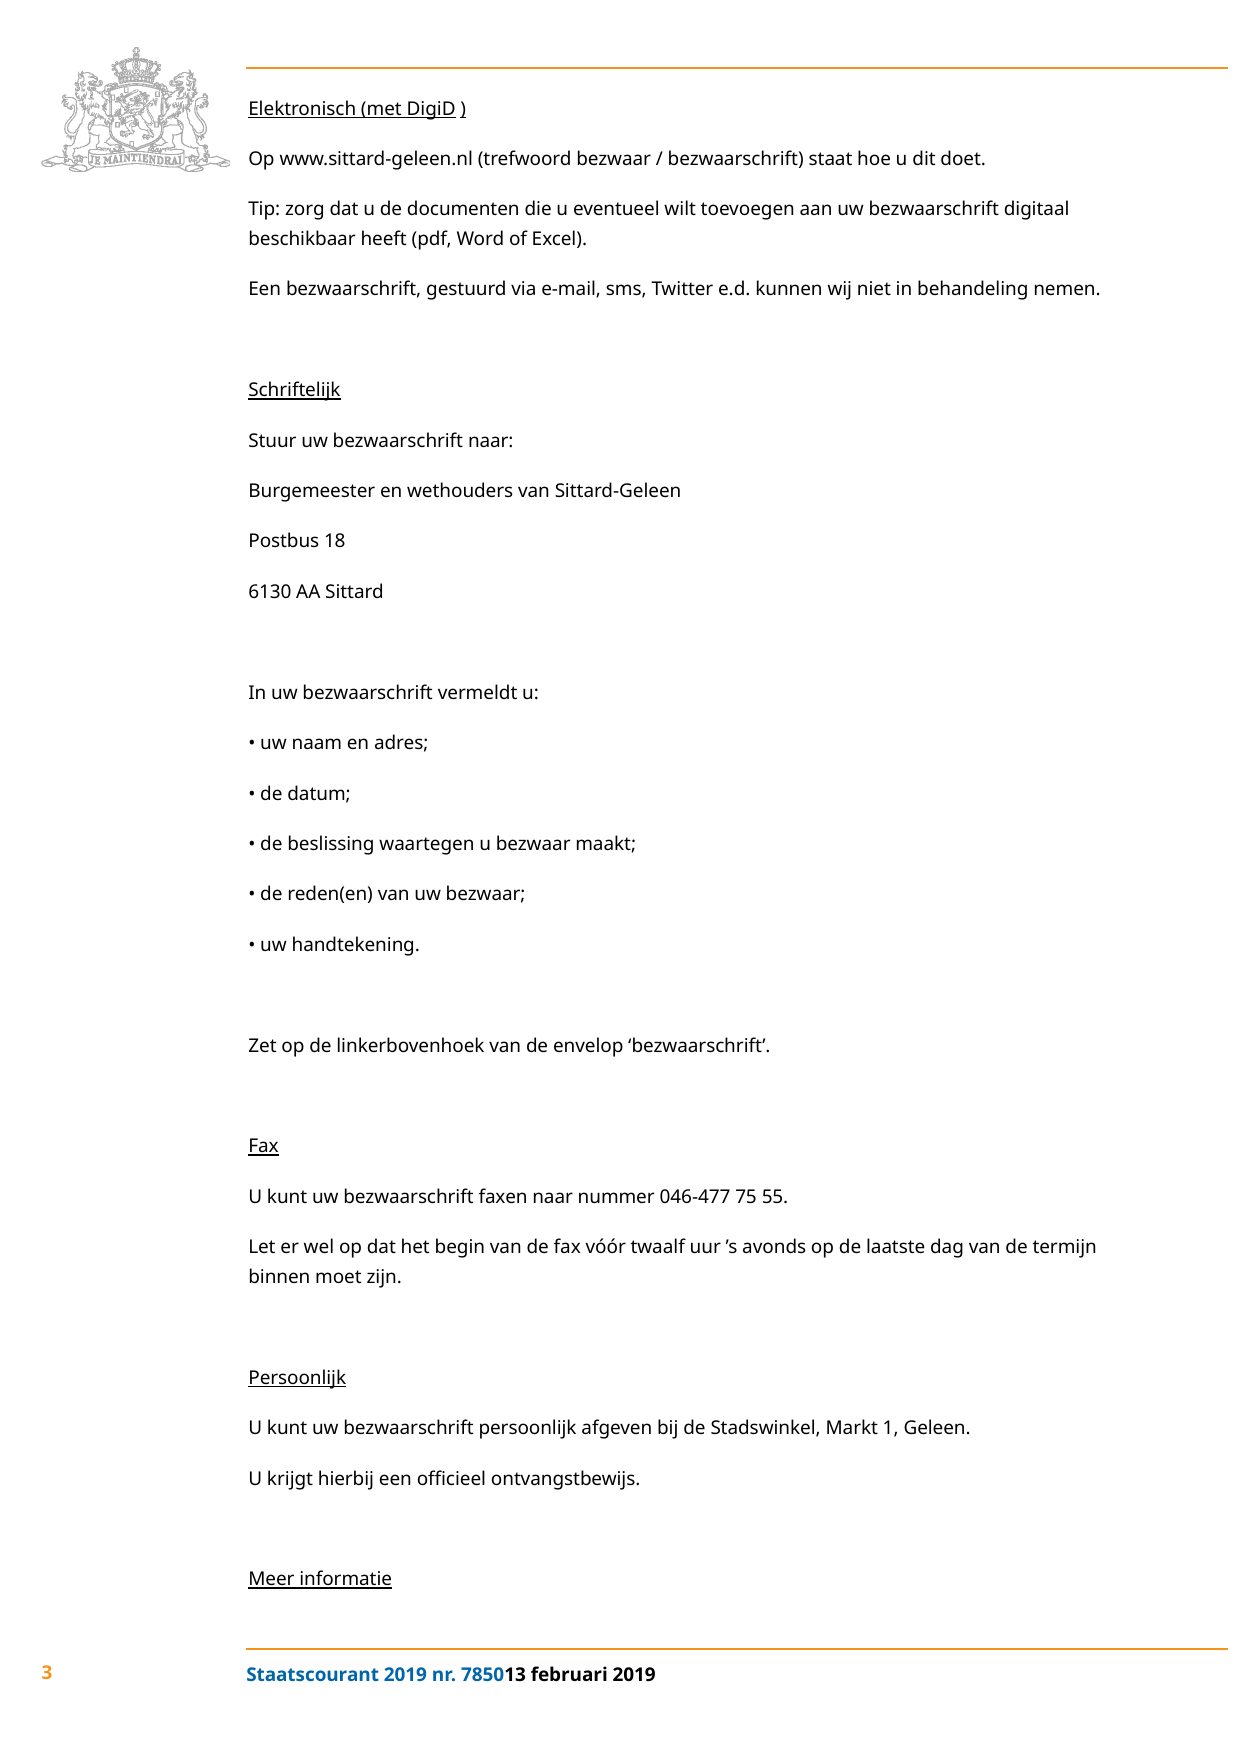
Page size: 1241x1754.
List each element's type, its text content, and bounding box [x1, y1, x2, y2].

text • uw naam en adres; [248, 729, 1152, 755]
text Let er wel op dat het begin van de fax vóór twaalf uur ’s avonds op de laatste dag van de termijn binnen moet zijn. [248, 1233, 1152, 1289]
text Meer informatie [248, 1566, 1152, 1591]
text Zet op de linkerbovenhoek van de envelop ‘bezwaarschrift’. [248, 1032, 1152, 1058]
text Tip: zorg dat u de documenten die u eventueel wilt toevoegen aan uw bezwaarschrift digitaal beschikbaar heeft (pdf, Word of Excel). [248, 196, 1152, 251]
text Fax [248, 1133, 1152, 1158]
text Een bezwaarschrift, gestuurd via e-mail, sms, Twitter e.d. kunnen wij niet in behandeling nemen. [248, 276, 1152, 301]
text U krijgt hierbij een officieel ontvangstbewijs. [248, 1465, 1152, 1491]
text 6130 AA Sittard [248, 578, 1152, 604]
text Op www.sittard-geleen.nl (trefwoord bezwaar / bezwaarschrift) staat hoe u dit doet. [248, 145, 1152, 171]
text Elektronisch (met DigiD ) [248, 95, 1152, 121]
text In uw bezwaarschrift vermeldt u: [248, 679, 1152, 705]
text • de beslissing waartegen u bezwaar maakt; [248, 830, 1152, 856]
text Stuur uw bezwaarschrift naar: [248, 427, 1152, 453]
text Postbus 18 [248, 528, 1152, 553]
picture [41, 47, 231, 172]
text • uw handtekening. [248, 931, 1152, 957]
text U kunt uw bezwaarschrift faxen naar nummer 046-477 75 55. [248, 1183, 1152, 1209]
text • de datum; [248, 780, 1152, 806]
text • de reden(en) van uw bezwaar; [248, 881, 1152, 906]
text Persoonlijk [248, 1364, 1152, 1390]
text U kunt uw bezwaarschrift persoonlijk afgeven bij de Stadswinkel, Markt 1, Geleen. [248, 1414, 1152, 1440]
text Schriftelijk [248, 376, 1152, 402]
text Burgemeester en wethouders van Sittard-Geleen [248, 477, 1152, 503]
